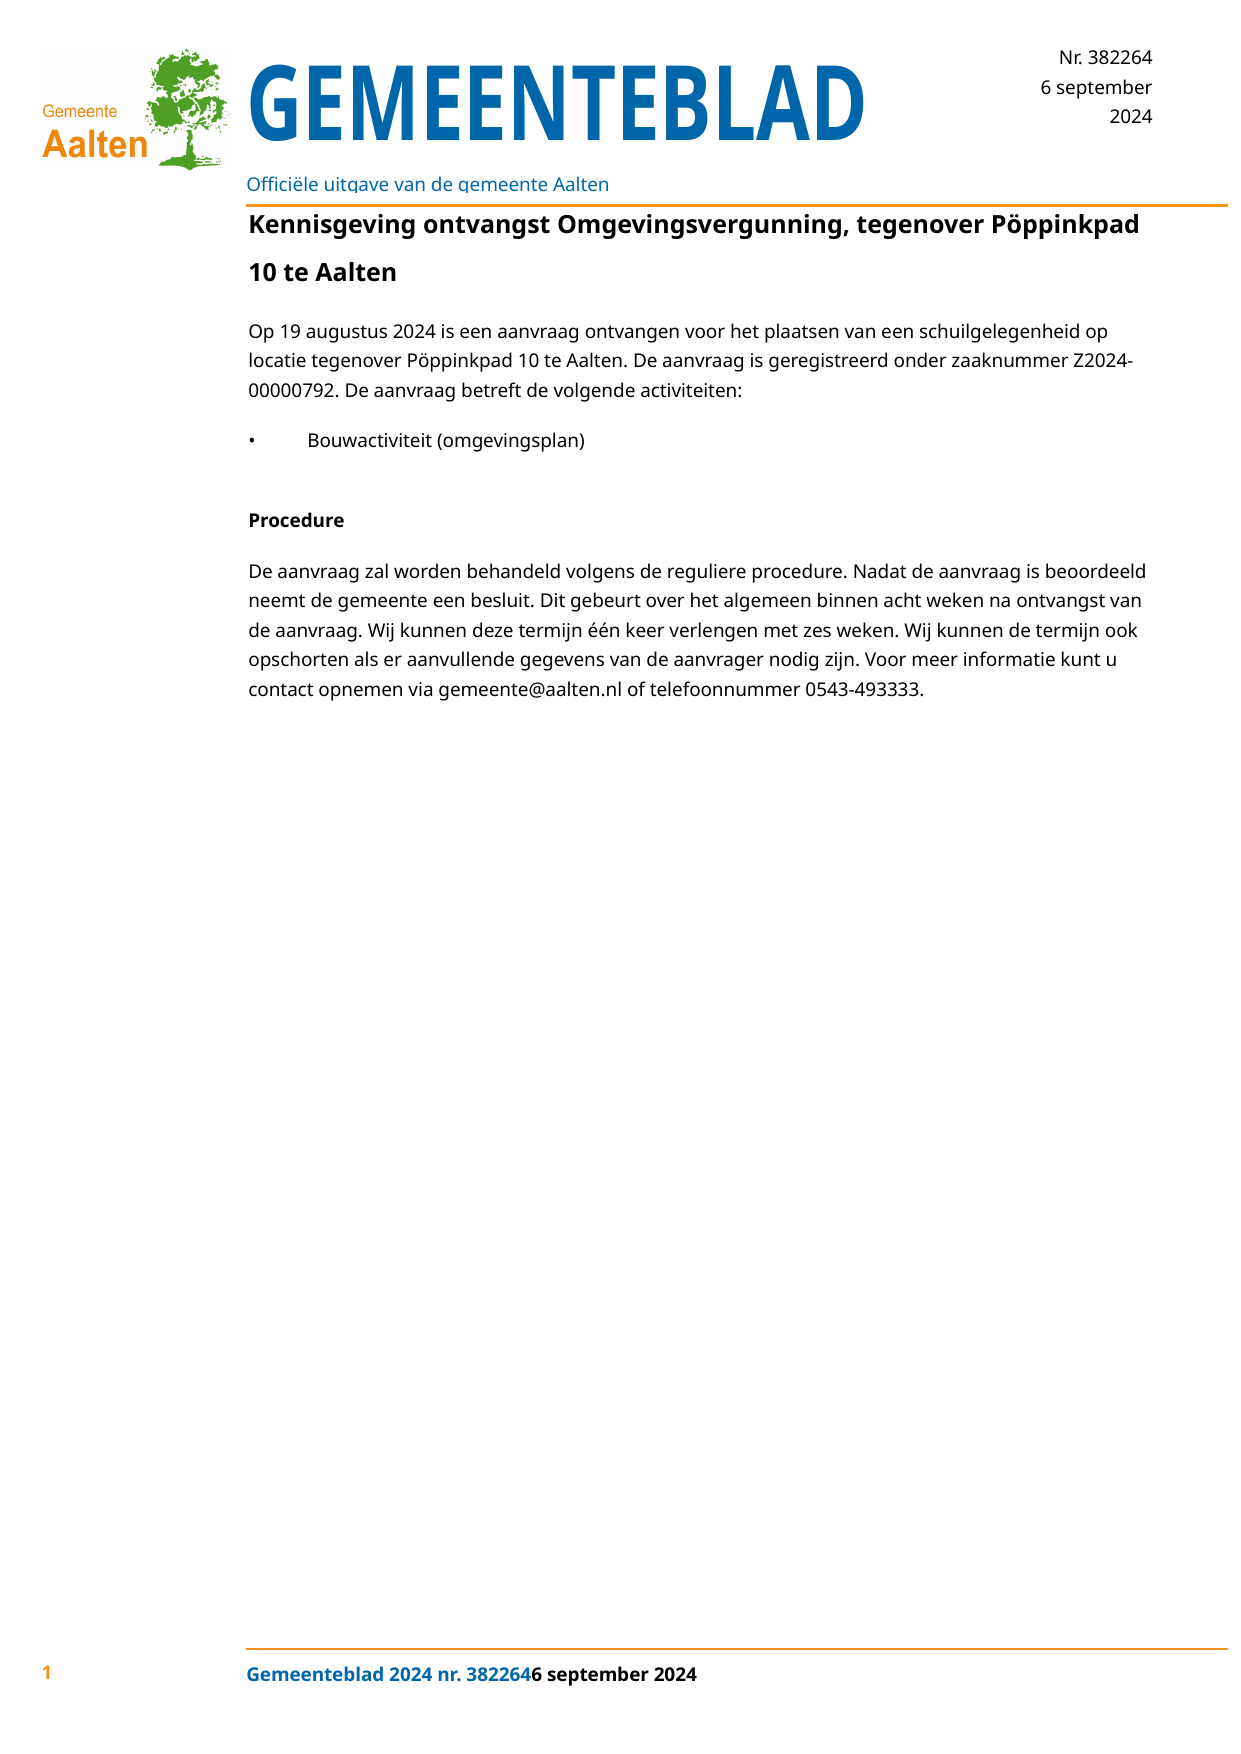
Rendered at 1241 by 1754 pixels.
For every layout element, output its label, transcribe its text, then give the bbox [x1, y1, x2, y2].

text Procedure [248, 507, 1152, 533]
picture [41, 47, 231, 172]
text De aanvraag zal worden behandeld volgens de reguliere procedure. Nadat de aanvraag is beoordeeld neemt de gemeente een besluit. Dit gebeurt over het algemeen binnen acht weken na ontvangst van de aanvraag. Wij kunnen deze termijn één keer verlengen met zes weken. Wij kunnen de termijn ook opschorten als er aanvullende gegevens van de aanvrager nodig zijn. Voor meer informatie kunt u contact opnemen via gemeente@aalten.nl of telefoonnummer 0543-493333. [248, 558, 1152, 702]
list Bouwactiviteit (omgevingsplan) [248, 427, 1152, 453]
text Kennisgeving ontvangst Omgevingsvergunning, tegenover Pöppinkpad 10 te Aalten [248, 207, 1152, 288]
text Op 19 augustus 2024 is een aanvraag ontvangen voor het plaatsen van een schuilgelegenheid op locatie tegenover Pöppinkpad 10 te Aalten. De aanvraag is geregistreerd onder zaaknummer Z2024-00000792. De aanvraag betreft de volgende activiteiten: [248, 318, 1152, 403]
